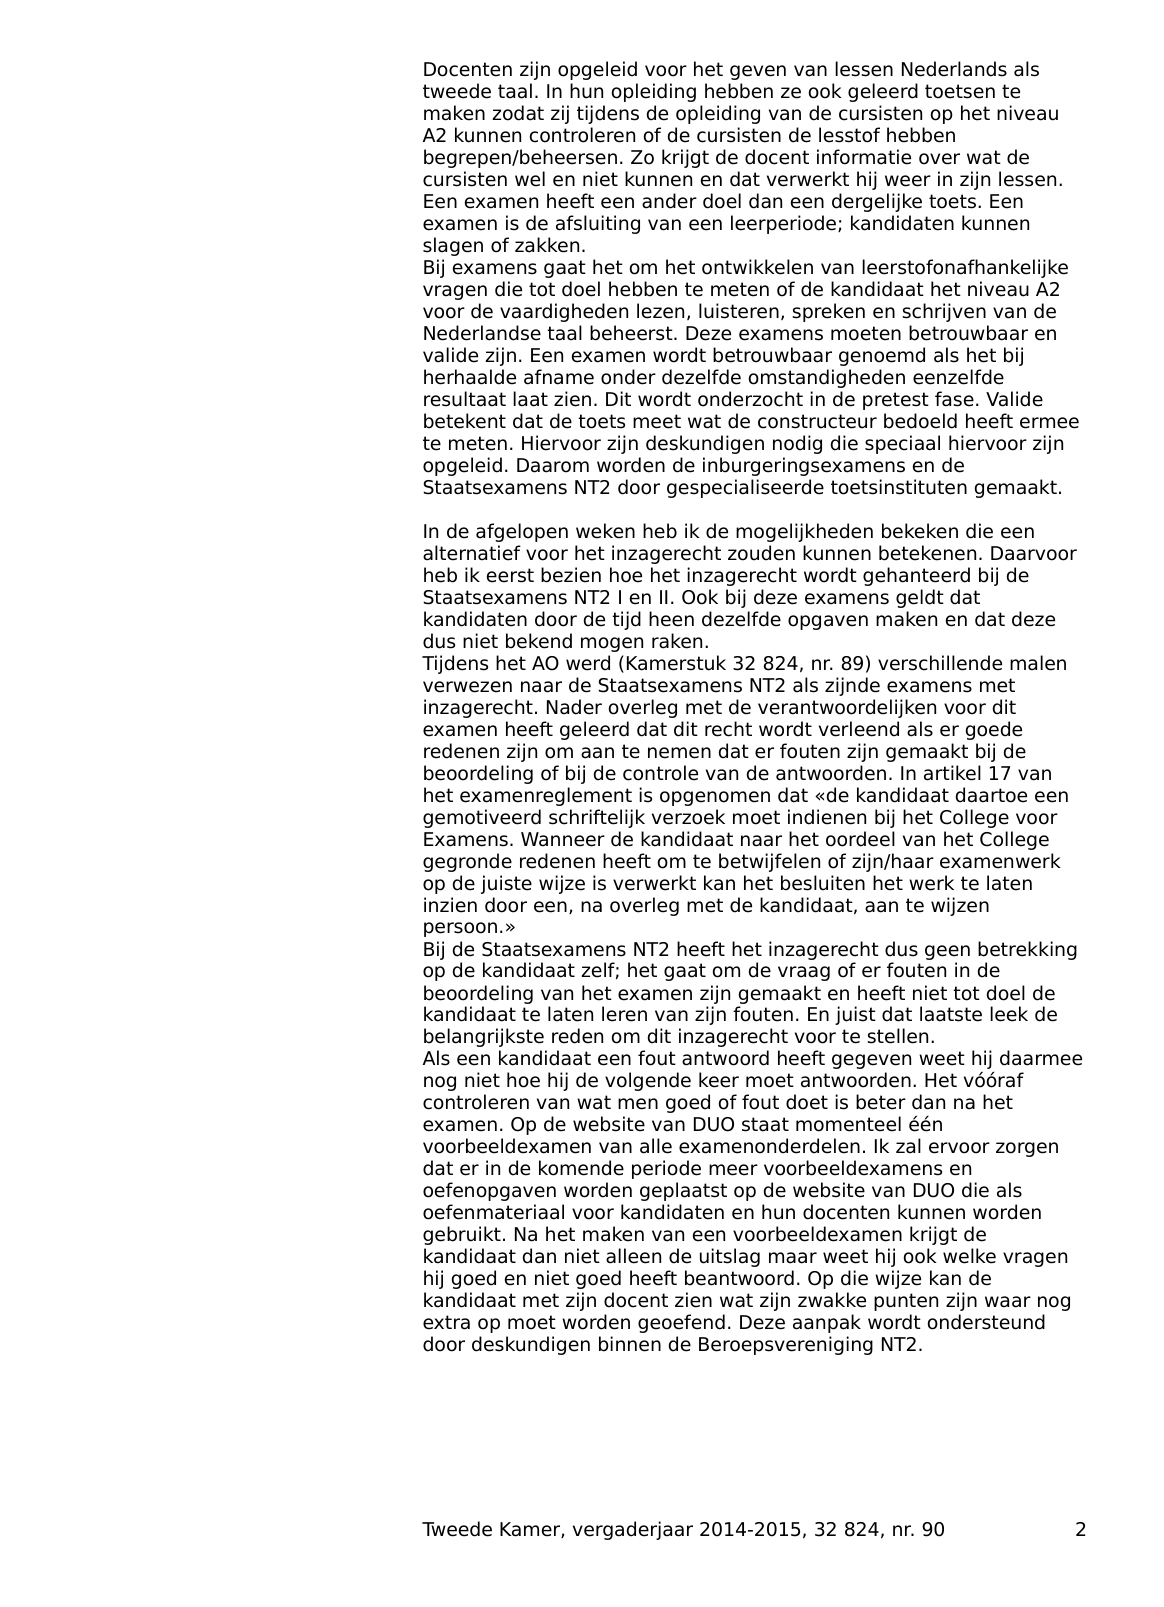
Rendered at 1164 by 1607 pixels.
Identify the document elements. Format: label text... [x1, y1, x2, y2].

text Bij de Staatsexamens NT2 heeft het inzagerecht dus geen betrekking op de kandidaat zelf; het gaat om de vraag of er fouten in de beoordeling van het examen zijn gemaakt en heeft niet tot doel de kandidaat te laten leren van zijn fouten. En juist dat laatste leek de belangrijkste reden om dit inzagerecht voor te stellen. [422, 938, 1087, 1048]
text Bij examens gaat het om het ontwikkelen van leerstofonafhankelijke vragen die tot doel hebben te meten of de kandidaat het niveau A2 voor de vaardigheden lezen, luisteren, spreken en schrijven van de Nederlandse taal beheerst. Deze examens moeten betrouwbaar en valide zijn. Een examen wordt betrouwbaar genoemd als het bij herhaalde afname onder dezelfde omstandigheden eenzelfde resultaat laat zien. Dit wordt onderzocht in de pretest fase. Valide betekent dat de toets meet wat de constructeur bedoeld heeft ermee te meten. Hiervoor zijn deskundigen nodig die speciaal hiervoor zijn opgeleid. Daarom worden de inburgeringsexamens en de Staatsexamens NT2 door gespecialiseerde toetsinstituten gemaakt. [422, 257, 1087, 499]
text Een examen heeft een ander doel dan een dergelijke toets. Een examen is de afsluiting van een leerperiode; kandidaten kunnen slagen of zakken. [422, 191, 1087, 257]
text Als een kandidaat een fout antwoord heeft gegeven weet hij daarmee nog niet hoe hij de volgende keer moet antwoorden. Het vóóraf controleren van wat men goed of fout doet is beter dan na het examen. Op de website van DUO staat momenteel één voorbeeldexamen van alle examenonderdelen. Ik zal ervoor zorgen dat er in de komende periode meer voorbeeldexamens en oefenopgaven worden geplaatst op de website van DUO die als oefenmateriaal voor kandidaten en hun docenten kunnen worden gebruikt. Na het maken van een voorbeeldexamen krijgt de kandidaat dan niet alleen de uitslag maar weet hij ook welke vragen hij goed en niet goed heeft beantwoord. Op die wijze kan de kandidaat met zijn docent zien wat zijn zwakke punten zijn waar nog extra op moet worden geoefend. Deze aanpak wordt ondersteund door deskundigen binnen de Beroepsvereniging NT2. [422, 1048, 1087, 1356]
text In de afgelopen weken heb ik de mogelijkheden bekeken die een alternatief voor het inzagerecht zouden kunnen betekenen. Daarvoor heb ik eerst bezien hoe het inzagerecht wordt gehanteerd bij de Staatsexamens NT2 I en II. Ook bij deze examens geldt dat kandidaten door de tijd heen dezelfde opgaven maken en dat deze dus niet bekend mogen raken. [422, 521, 1087, 653]
text Docenten zijn opgeleid voor het geven van lessen Nederlands als tweede taal. In hun opleiding hebben ze ook geleerd toetsen te maken zodat zij tijdens de opleiding van de cursisten op het niveau A2 kunnen controleren of de cursisten de lesstof hebben begrepen/beheersen. Zo krijgt de docent informatie over wat de cursisten wel en niet kunnen en dat verwerkt hij weer in zijn lessen. [422, 59, 1087, 191]
text Tijdens het AO werd (Kamerstuk 32 824, nr. 89) verschillende malen verwezen naar de Staatsexamens NT2 als zijnde examens met inzagerecht. Nader overleg met de verantwoordelijken voor dit examen heeft geleerd dat dit recht wordt verleend als er goede redenen zijn om aan te nemen dat er fouten zijn gemaakt bij de beoordeling of bij de controle van de antwoorden. In artikel 17 van het examenreglement is opgenomen dat «de kandidaat daartoe een gemotiveerd schriftelijk verzoek moet indienen bij het College voor Examens. Wanneer de kandidaat naar het oordeel van het College gegronde redenen heeft om te betwijfelen of zijn/haar examenwerk op de juiste wijze is verwerkt kan het besluiten het werk te laten inzien door een, na overleg met de kandidaat, aan te wijzen persoon.» [422, 653, 1087, 938]
